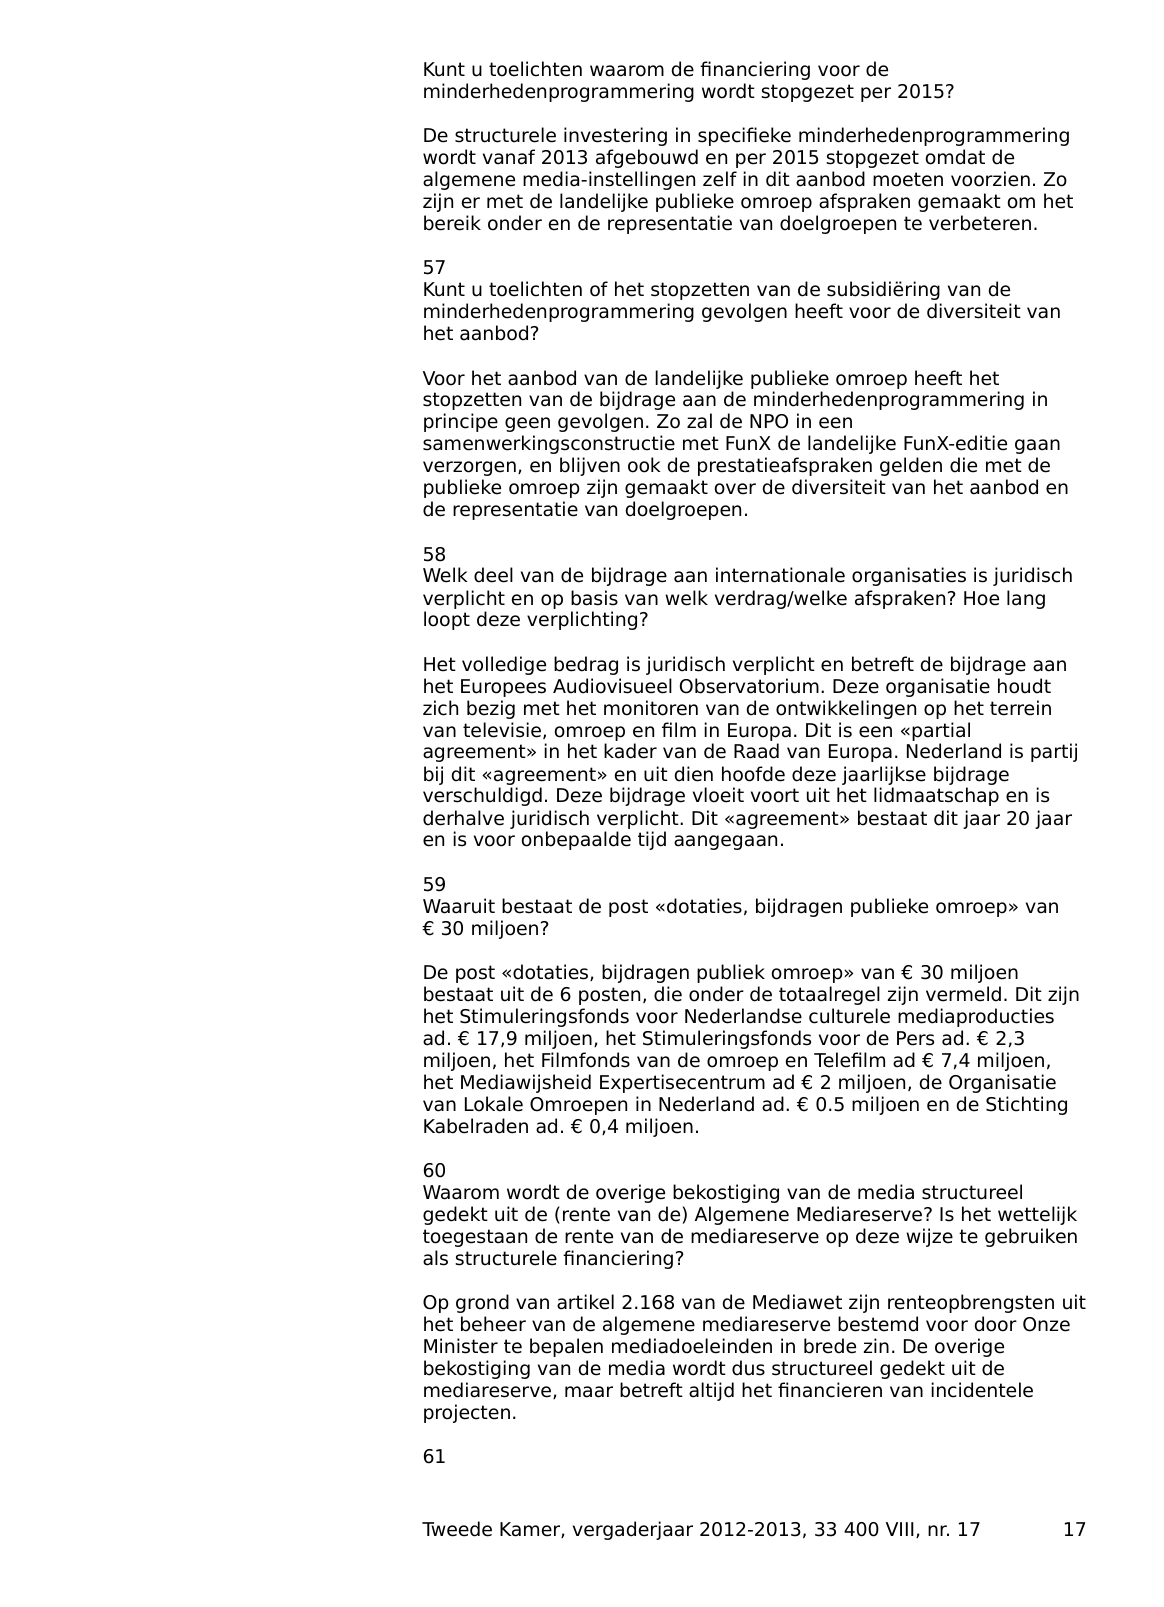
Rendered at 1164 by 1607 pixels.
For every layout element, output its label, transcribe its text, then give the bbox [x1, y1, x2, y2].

text De structurele investering in specifieke minderhedenprogrammering wordt vanaf 2013 afgebouwd en per 2015 stopgezet omdat de algemene media-instellingen zelf in dit aanbod moeten voorzien. Zo zijn er met de landelijke publieke omroep afspraken gemaakt om het bereik onder en de representatie van doelgroepen te verbeteren. [422, 125, 1087, 235]
text Kunt u toelichten waarom de financiering voor de minderhedenprogrammering wordt stopgezet per 2015? [422, 59, 1087, 103]
text Kunt u toelichten of het stopzetten van de subsidiëring van de minderhedenprogrammering gevolgen heeft voor de diversiteit van het aanbod? [422, 279, 1087, 345]
text 60 [422, 1160, 1087, 1182]
text 57 [422, 257, 1087, 279]
text 61 [422, 1446, 1087, 1468]
text Op grond van artikel 2.168 van de Mediawet zijn renteopbrengsten uit het beheer van de algemene mediareserve bestemd voor door Onze Minister te bepalen mediadoeleinden in brede zin. De overige bekostiging van de media wordt dus structureel gedekt uit de mediareserve, maar betreft altijd het financieren van incidentele projecten. [422, 1292, 1087, 1424]
text Welk deel van de bijdrage aan internationale organisaties is juridisch verplicht en op basis van welk verdrag/welke afspraken? Hoe lang loopt deze verplichting? [422, 565, 1087, 631]
text 58 [422, 543, 1087, 565]
text Het volledige bedrag is juridisch verplicht en betreft de bijdrage aan het Europees Audiovisueel Observatorium. Deze organisatie houdt zich bezig met het monitoren van de ontwikkelingen op het terrein van televisie, omroep en film in Europa. Dit is een «partial agreement» in het kader van de Raad van Europa. Nederland is partij bij dit «agreement» en uit dien hoofde deze jaarlijkse bijdrage verschuldigd. Deze bijdrage vloeit voort uit het lidmaatschap en is derhalve juridisch verplicht. Dit «agreement» bestaat dit jaar 20 jaar en is voor onbepaalde tijd aangegaan. [422, 653, 1087, 851]
text De post «dotaties, bijdragen publiek omroep» van € 30 miljoen bestaat uit de 6 posten, die onder de totaalregel zijn vermeld. Dit zijn het Stimuleringsfonds voor Nederlandse culturele mediaproducties ad. € 17,9 miljoen, het Stimuleringsfonds voor de Pers ad. € 2,3 miljoen, het Filmfonds van de omroep en Telefilm ad € 7,4 miljoen, het Mediawijsheid Expertisecentrum ad € 2 miljoen, de Organisatie van Lokale Omroepen in Nederland ad. € 0.5 miljoen en de Stichting Kabelraden ad. € 0,4 miljoen. [422, 962, 1087, 1137]
text 59 [422, 873, 1087, 896]
text Waarom wordt de overige bekostiging van de media structureel gedekt uit de (rente van de) Algemene Mediareserve? Is het wettelijk toegestaan de rente van de mediareserve op deze wijze te gebruiken als structurele financiering? [422, 1182, 1087, 1269]
text Voor het aanbod van de landelijke publieke omroep heeft het stopzetten van de bijdrage aan de minderhedenprogrammering in principe geen gevolgen. Zo zal de NPO in een samenwerkingsconstructie met FunX de landelijke FunX-editie gaan verzorgen, en blijven ook de prestatieafspraken gelden die met de publieke omroep zijn gemaakt over de diversiteit van het aanbod en de representatie van doelgroepen. [422, 367, 1087, 521]
text Waaruit bestaat de post «dotaties, bijdragen publieke omroep» van € 30 miljoen? [422, 896, 1087, 939]
